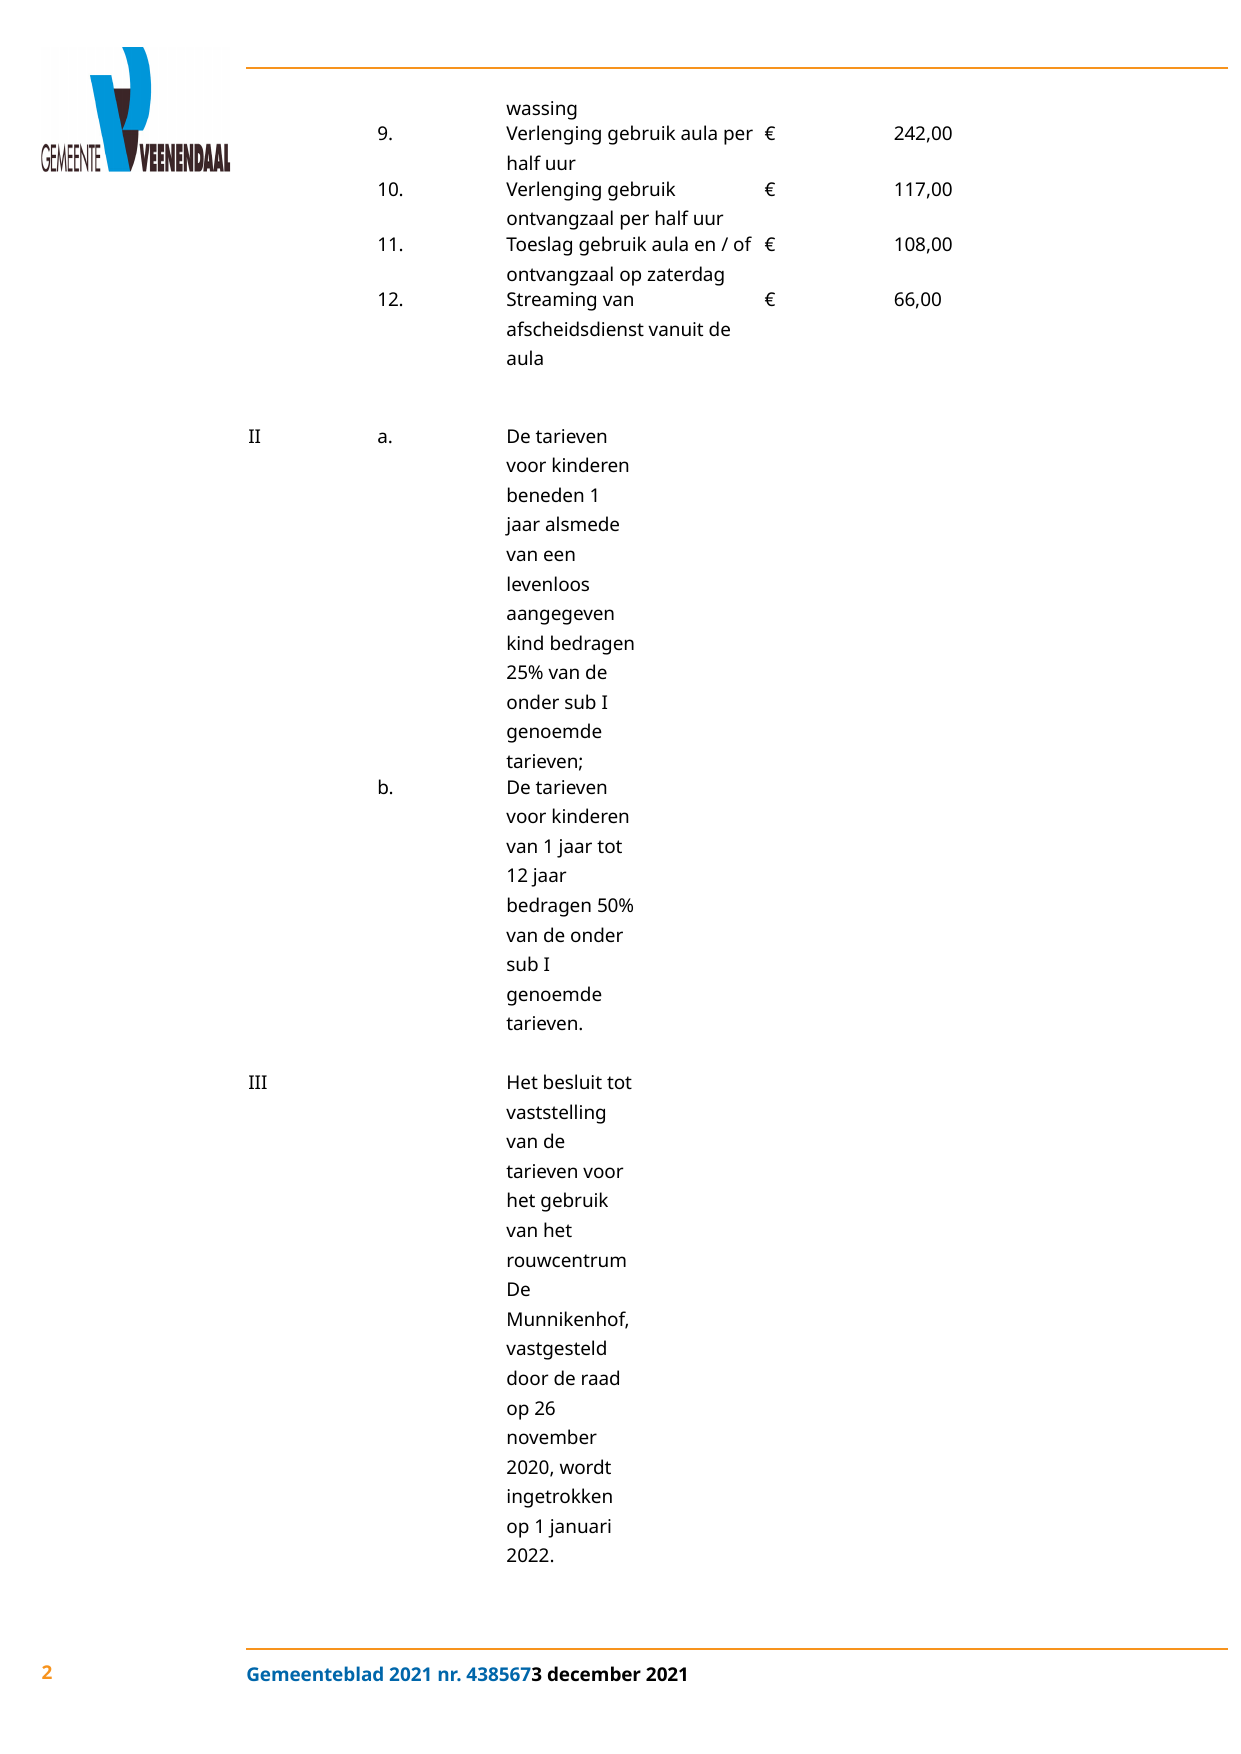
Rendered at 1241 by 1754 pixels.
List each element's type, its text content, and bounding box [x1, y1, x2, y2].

table_cell [377, 371, 506, 397]
table_cell [894, 397, 1022, 423]
table_cell 11. [377, 231, 506, 286]
table_cell II [248, 423, 377, 774]
table_cell € [764, 231, 893, 286]
table_cell [894, 1568, 1152, 1594]
table_cell De tarieven voor kinderen van 1 jaar tot 12 jaar bedragen 50% van de onder sub I genoemde tarieven. [506, 774, 635, 1036]
table_cell [506, 1568, 635, 1594]
table_cell [377, 397, 506, 423]
table_cell [1023, 286, 1152, 371]
table_cell [248, 397, 377, 423]
table_cell [248, 121, 377, 176]
table_cell € [764, 121, 893, 176]
table_cell [248, 95, 377, 121]
table_cell [1023, 231, 1152, 286]
table_cell [248, 371, 377, 397]
table_cell [248, 231, 377, 286]
table_cell 12. [377, 286, 506, 371]
table_cell a. [377, 423, 506, 774]
table_header [377, 1069, 506, 1568]
table_cell b. [377, 774, 506, 1036]
table_cell [506, 397, 764, 423]
table_cell Verlenging gebruik ontvangzaal per half uur [506, 176, 764, 231]
table_header III [248, 1069, 377, 1568]
table_cell [377, 1568, 506, 1594]
table_cell 66,00 [894, 286, 1022, 371]
table_cell [1023, 95, 1152, 121]
table_cell [1023, 371, 1152, 397]
table_cell 242,00 [894, 121, 1022, 176]
table_cell 108,00 [894, 231, 1022, 286]
table_cell [1023, 121, 1152, 176]
table_cell [894, 95, 1022, 121]
picture [41, 47, 130, 172]
table_cell € [764, 286, 893, 371]
table_cell [894, 371, 1022, 397]
table_cell [894, 423, 1152, 774]
table_cell [248, 176, 377, 231]
table_cell 117,00 [894, 176, 1022, 231]
table_cell [635, 423, 893, 774]
table_cell [1023, 397, 1152, 423]
table_cell Verlenging gebruik aula per half uur [506, 121, 764, 176]
table_cell [248, 286, 377, 371]
table_cell [248, 1568, 377, 1594]
table_cell [1023, 176, 1152, 231]
table_cell 9. [377, 121, 506, 176]
table_cell wassing [506, 95, 764, 121]
table_cell [377, 95, 506, 121]
table_cell [506, 371, 764, 397]
table_cell Toeslag gebruik aula en / of ontvangzaal op zaterdag [506, 231, 764, 286]
table_cell Streaming van afscheidsdienst vanuit de aula [506, 286, 764, 371]
table_header Het besluit tot vaststelling van de tarieven voor het gebruik van het rouwcentrum De Munnikenhof, vastgesteld door de raad op 26 november 2020, wordt ingetrokken op 1 januari 2022. [506, 1069, 635, 1568]
table_cell [635, 1568, 893, 1594]
table_cell € [764, 176, 893, 231]
table_header [894, 1069, 1152, 1568]
table_cell [635, 774, 893, 1036]
table_cell [248, 774, 377, 1036]
table_cell 10. [377, 176, 506, 231]
picture [123, 47, 231, 172]
table_cell De tarieven voor kinderen beneden 1 jaar alsmede van een levenloos aangegeven kind bedragen 25% van de onder sub I genoemde tarieven; [506, 423, 635, 774]
table_cell [894, 774, 1152, 1036]
table_cell [764, 397, 893, 423]
table_header [635, 1069, 893, 1568]
table_cell [764, 371, 893, 397]
table_cell [764, 95, 893, 121]
